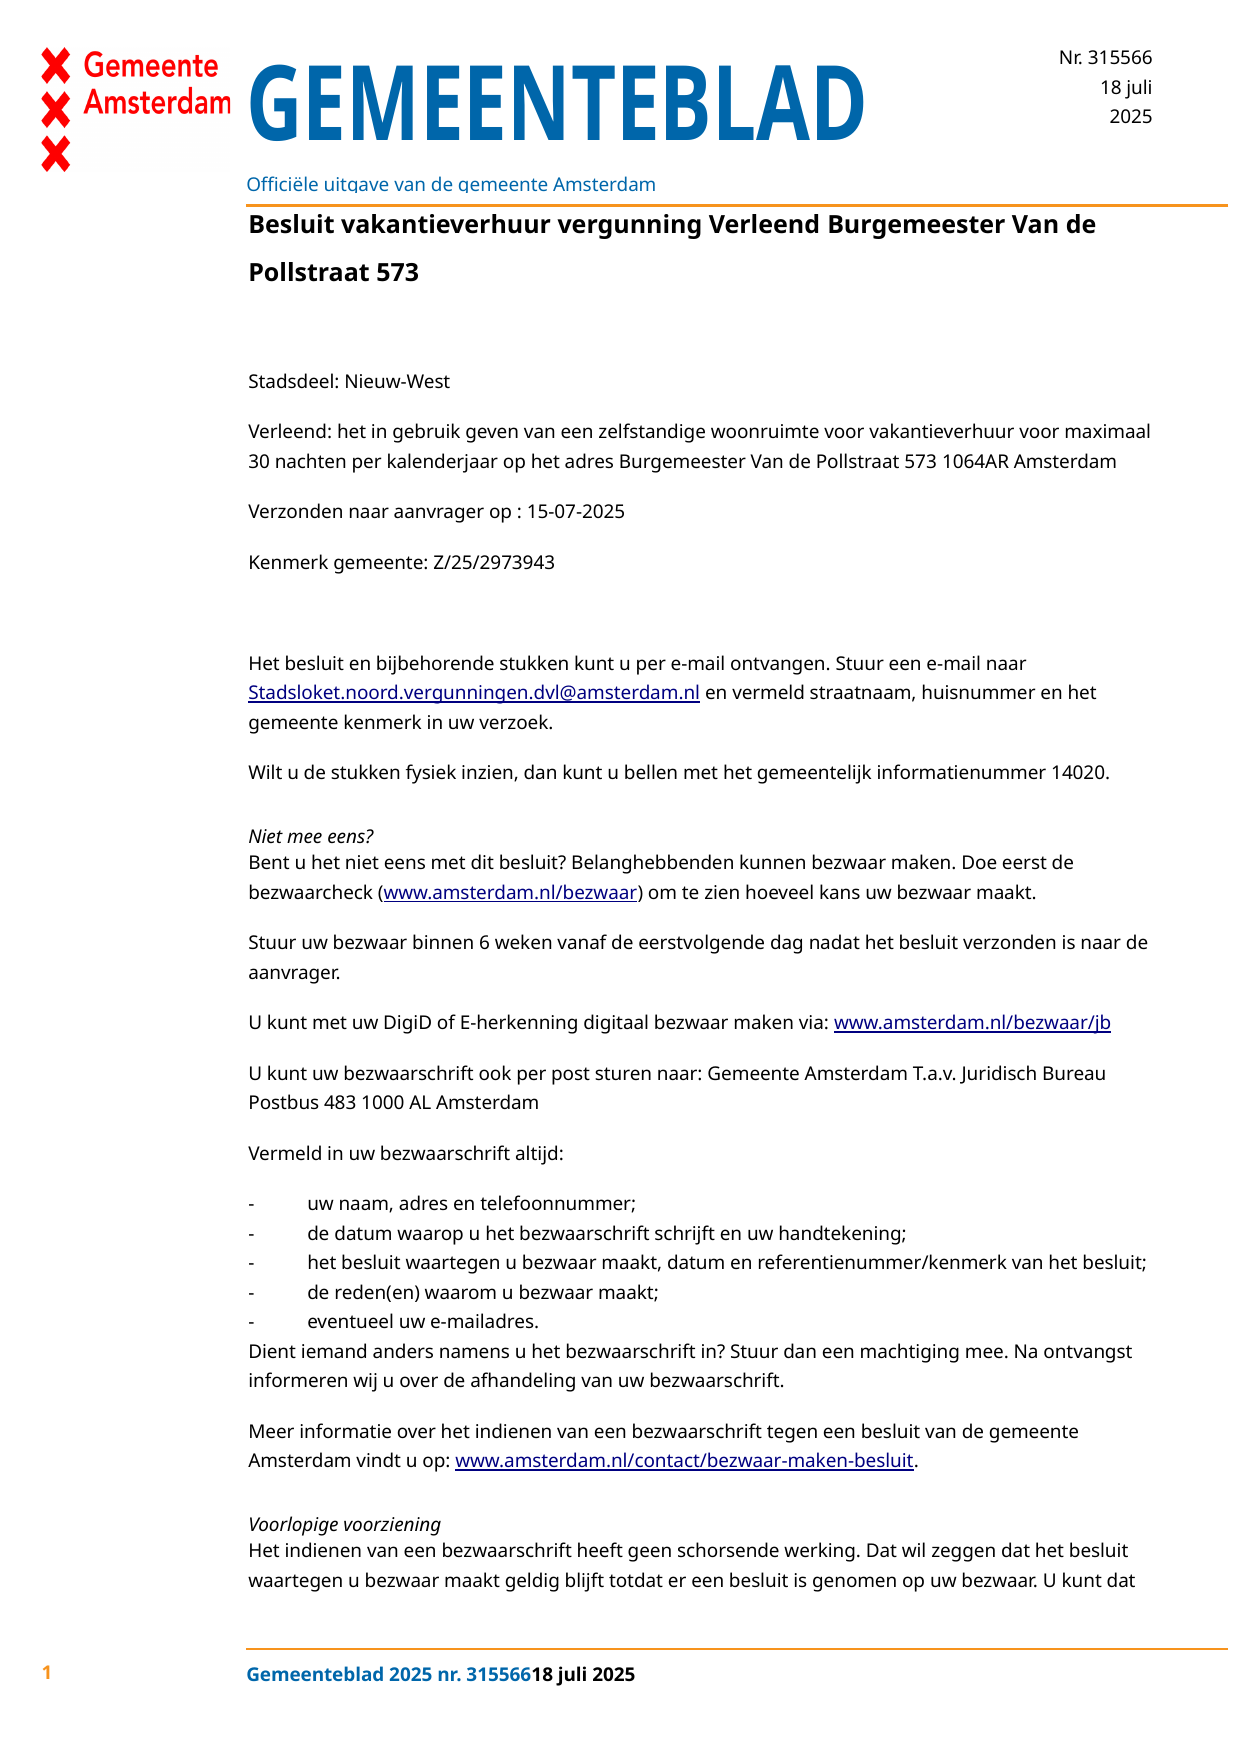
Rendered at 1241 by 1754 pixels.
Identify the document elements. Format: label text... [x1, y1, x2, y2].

text Verzonden naar aanvrager op : 15-07-2025 [248, 499, 1152, 524]
text Stadsdeel: Nieuw-West [248, 368, 1152, 394]
picture [41, 47, 231, 172]
text Dient iemand anders namens u het bezwaarschrift in? Stuur dan een machtiging mee. Na ontvangst informeren wij u over de afhandeling van uw bezwaarschrift. [248, 1338, 1152, 1393]
text Voorlopige voorziening [248, 1512, 1152, 1537]
text Verleend: het in gebruik geven van een zelfstandige woonruimte voor vakantieverhuur voor maximaal 30 nachten per kalenderjaar op het adres Burgemeester Van de Pollstraat 573 1064AR Amsterdam [248, 419, 1152, 474]
list de datum waarop u het bezwaarschrift schrijft en uw handtekening; [248, 1220, 1152, 1245]
text Vermeld in uw bezwaarschrift altijd: [248, 1140, 1152, 1165]
text Wilt u de stukken fysiek inzien, dan kunt u bellen met het gemeentelijk informatienummer 14020. [248, 759, 1152, 785]
list de reden(en) waarom u bezwaar maakt; [248, 1279, 1152, 1304]
text U kunt uw bezwaarschrift ook per post sturen naar: Gemeente Amsterdam T.a.v. Juridisch Bureau Postbus 483 1000 AL Amsterdam [248, 1060, 1152, 1115]
text Besluit vakantieverhuur vergunning Verleend Burgemeester Van de Pollstraat 573 [248, 207, 1152, 288]
text Meer informatie over het indienen van een bezwaarschrift tegen een besluit van de gemeente Amsterdam vindt u op: www.amsterdam.nl/contact/bezwaar-maken-besluit. [248, 1418, 1152, 1473]
text Kenmerk gemeente: Z/25/2973943 [248, 549, 1152, 575]
text Het indienen van een bezwaarschrift heeft geen schorsende werking. Dat wil zeggen dat het besluit waartegen u bezwaar maakt geldig blijft totdat er een besluit is genomen op uw bezwaar. U kunt dat [248, 1537, 1152, 1593]
list eventueel uw e-mailadres. [248, 1308, 1152, 1334]
list het besluit waartegen u bezwaar maakt, datum en referentienummer/kenmerk van het besluit; [248, 1249, 1152, 1275]
text U kunt met uw DigiD of E-herkenning digitaal bezwaar maken via: www.amsterdam.nl/bezwaar/jb [248, 1009, 1152, 1035]
text Het besluit en bijbehorende stukken kunt u per e-mail ontvangen. Stuur een e-mail naar Stadsloket.noord.vergunningen.dvl@amsterdam.nl en vermeld straatnaam, huisnummer en het gemeente kenmerk in uw verzoek. [248, 650, 1152, 735]
text Stuur uw bezwaar binnen 6 weken vanaf de eerstvolgende dag nadat het besluit verzonden is naar de aanvrager. [248, 929, 1152, 984]
text Niet mee eens? [248, 823, 1152, 849]
text Bent u het niet eens met dit besluit? Belanghebbenden kunnen bezwaar maken. Doe eerst de bezwaarcheck (www.amsterdam.nl/bezwaar) om te zien hoeveel kans uw bezwaar maakt. [248, 849, 1152, 904]
list uw naam, adres en telefoonnummer; [248, 1190, 1152, 1216]
